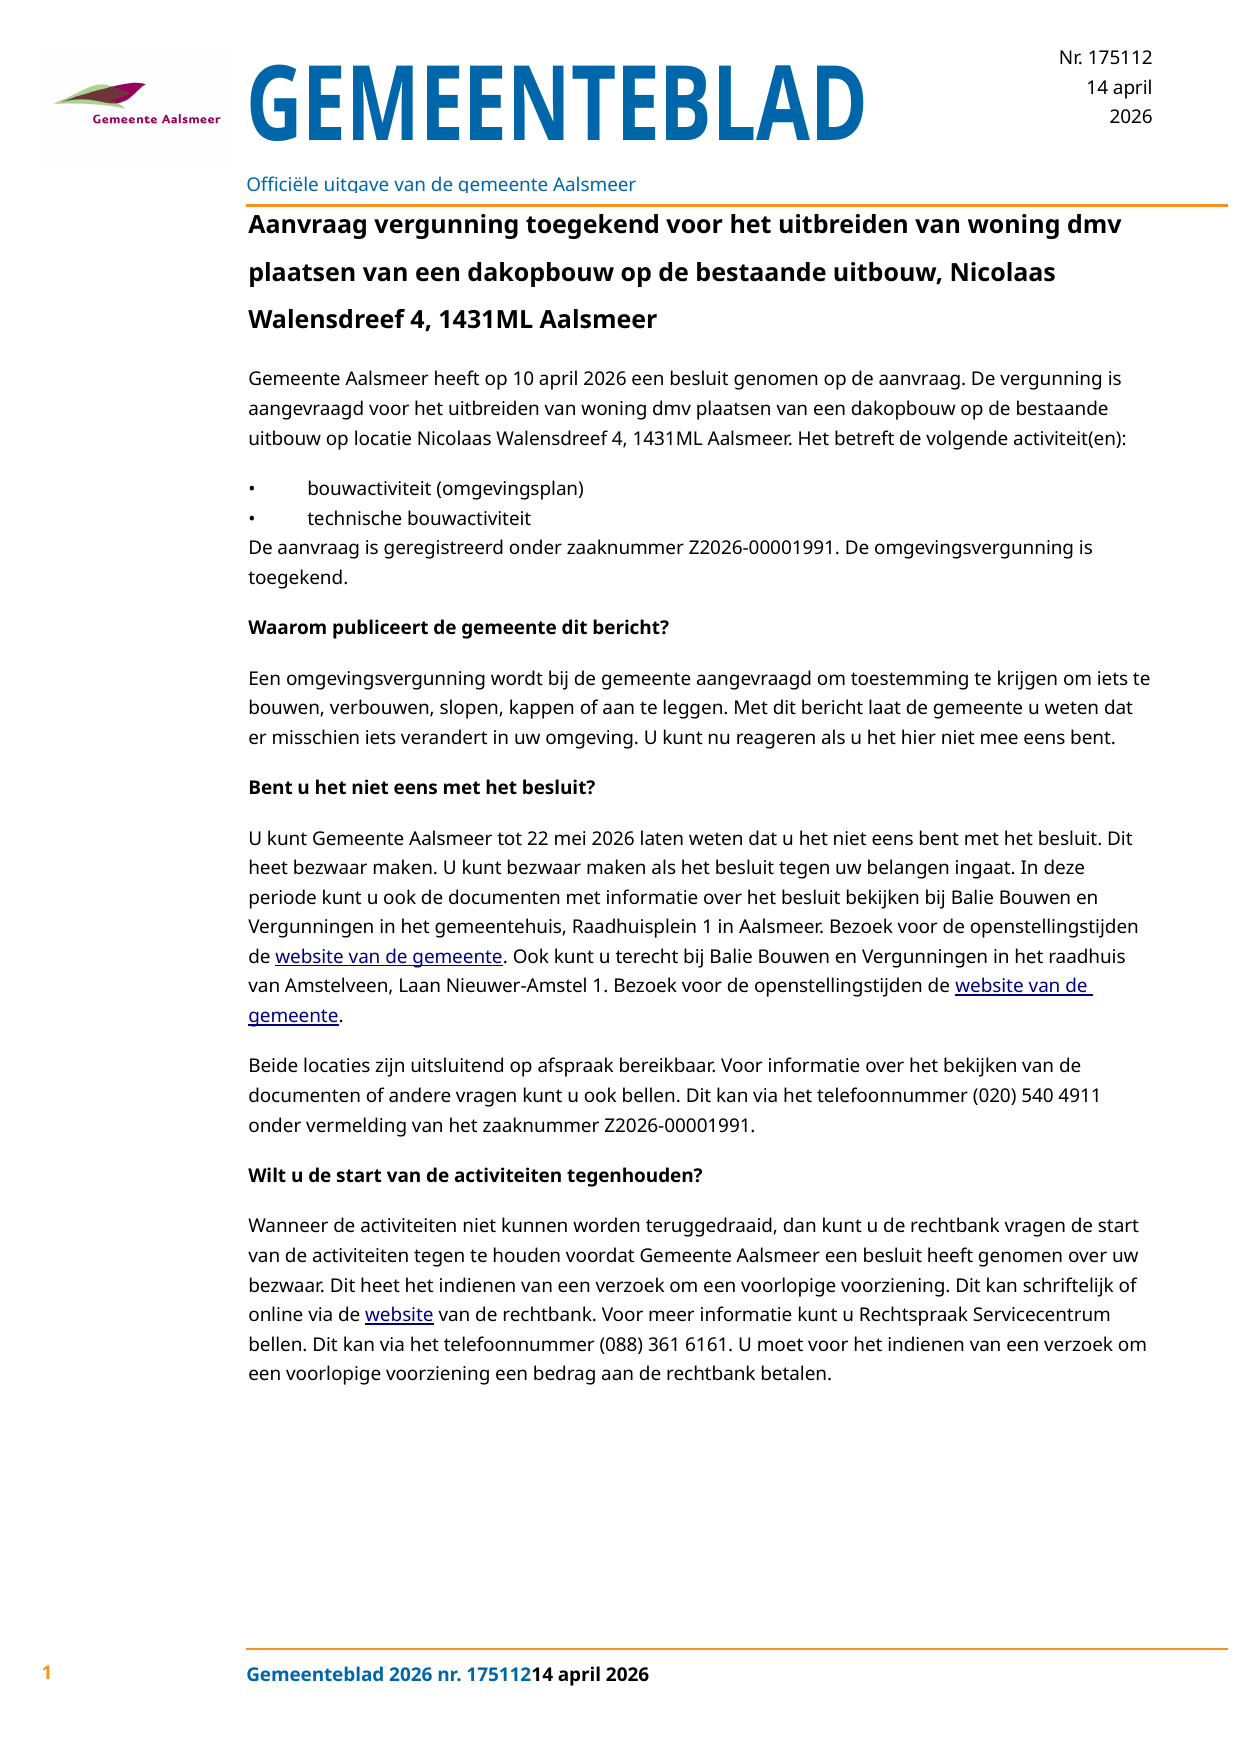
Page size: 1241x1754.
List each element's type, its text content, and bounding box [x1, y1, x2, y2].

text Aanvraag vergunning toegekend voor het uitbreiden van woning dmv plaatsen van een dakopbouw op de bestaande uitbouw, Nicolaas Walensdreef 4, 1431ML Aalsmeer [248, 207, 1152, 336]
text De aanvraag is geregistreerd onder zaaknummer Z2026-00001991. De omgevingsvergunning is toegekend. [248, 534, 1152, 589]
text Wanneer de activiteiten niet kunnen worden teruggedraaid, dan kunt u de rechtbank vragen de start van de activiteiten tegen te houden voordat Gemeente Aalsmeer een besluit heeft genomen over uw bezwaar. Dit heet het indienen van een verzoek om een voorlopige voorziening. Dit kan schriftelijk of online via de website van de rechtbank. Voor meer informatie kunt u Rechtspraak Servicecentrum bellen. Dit kan via het telefoonnummer (088) 361 6161. U moet voor het indienen van een verzoek om een voorlopige voorziening een bedrag aan de rechtbank betalen. [248, 1213, 1152, 1386]
text Bent u het niet eens met het besluit? [248, 774, 1152, 800]
list technische bouwactiviteit [248, 505, 1152, 530]
list bouwactiviteit (omgevingsplan) [248, 475, 1152, 501]
text Gemeente Aalsmeer heeft op 10 april 2026 een besluit genomen op de aanvraag. De vergunning is aangevraagd voor het uitbreiden van woning dmv plaatsen van een dakopbouw op de bestaande uitbouw op locatie Nicolaas Walensdreef 4, 1431ML Aalsmeer. Het betreft de volgende activiteit(en): [248, 366, 1152, 450]
picture [41, 47, 231, 172]
text Wilt u de start van de activiteiten tegenhouden? [248, 1162, 1152, 1188]
text U kunt Gemeente Aalsmeer tot 22 mei 2026 laten weten dat u het niet eens bent met het besluit. Dit heet bezwaar maken. U kunt bezwaar maken als het besluit tegen uw belangen ingaat. In deze periode kunt u ook de documenten met informatie over het besluit bekijken bij Balie Bouwen en Vergunningen in het gemeentehuis, Raadhuisplein 1 in Aalsmeer. Bezoek voor de openstellingstijden de website van de gemeente. Ook kunt u terecht bij Balie Bouwen en Vergunningen in het raadhuis van Amstelveen, Laan Nieuwer-Amstel 1. Bezoek voor de openstellingstijden de website van de gemeente. [248, 825, 1152, 1028]
text Waarom publiceert de gemeente dit bericht? [248, 614, 1152, 640]
text Een omgevingsvergunning wordt bij de gemeente aangevraagd om toestemming te krijgen om iets te bouwen, verbouwen, slopen, kappen of aan te leggen. Met dit bericht laat de gemeente u weten dat er misschien iets verandert in uw omgeving. U kunt nu reageren als u het hier niet mee eens bent. [248, 665, 1152, 749]
text Beide locaties zijn uitsluitend op afspraak bereikbaar. Voor informatie over het bekijken van de documenten of andere vragen kunt u ook bellen. Dit kan via het telefoonnummer (020) 540 4911 onder vermelding van het zaaknummer Z2026-00001991. [248, 1053, 1152, 1137]
